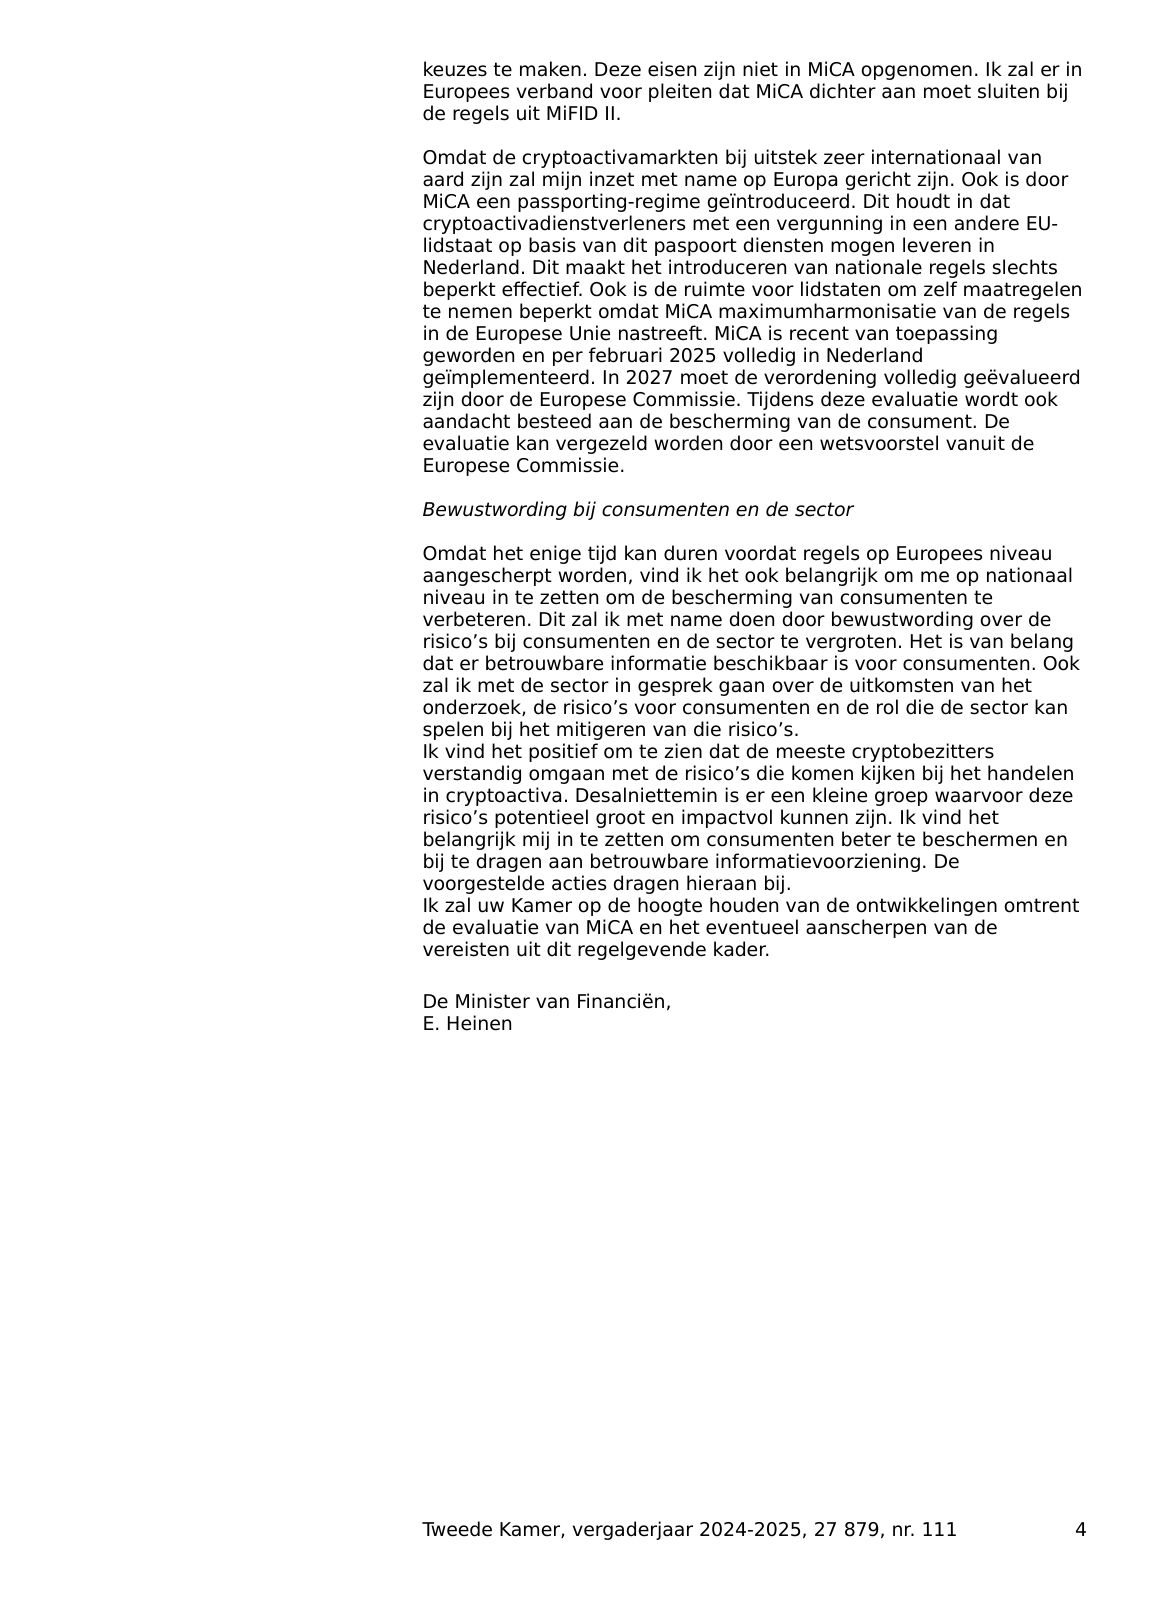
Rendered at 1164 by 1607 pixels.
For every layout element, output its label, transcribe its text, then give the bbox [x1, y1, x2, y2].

text Ik zal uw Kamer op de hoogte houden van de ontwikkelingen omtrent de evaluatie van MiCA en het eventueel aanscherpen van de vereisten uit dit regelgevende kader. [422, 895, 1087, 961]
text Omdat de cryptoactivamarkten bij uitstek zeer internationaal van aard zijn zal mijn inzet met name op Europa gericht zijn. Ook is door MiCA een passporting-regime geïntroduceerd. Dit houdt in dat cryptoactivadienstverleners met een vergunning in een andere EU-lidstaat op basis van dit paspoort diensten mogen leveren in Nederland. Dit maakt het introduceren van nationale regels slechts beperkt effectief. Ook is de ruimte voor lidstaten om zelf maatregelen te nemen beperkt omdat MiCA maximumharmonisatie van de regels in de Europese Unie nastreeft. MiCA is recent van toepassing geworden en per februari 2025 volledig in Nederland geïmplementeerd. In 2027 moet de verordening volledig geëvalueerd zijn door de Europese Commissie. Tijdens deze evaluatie wordt ook aandacht besteed aan de bescherming van de consument. De evaluatie kan vergezeld worden door een wetsvoorstel vanuit de Europese Commissie. [422, 147, 1087, 477]
text Ik vind het positief om te zien dat de meeste cryptobezitters verstandig omgaan met de risico’s die komen kijken bij het handelen in cryptoactiva. Desalniettemin is er een kleine groep waarvoor deze risico’s potentieel groot en impactvol kunnen zijn. Ik vind het belangrijk mij in te zetten om consumenten beter te beschermen en bij te dragen aan betrouwbare informatievoorziening. De voorgestelde acties dragen hieraan bij. [422, 741, 1087, 895]
subtitle Bewustwording bij consumenten en de sector [422, 499, 1087, 521]
text keuzes te maken. Deze eisen zijn niet in MiCA opgenomen. Ik zal er in Europees verband voor pleiten dat MiCA dichter aan moet sluiten bij de regels uit MiFID II. [422, 59, 1087, 125]
text De Minister van Financiën, E. Heinen [422, 991, 1087, 1035]
text Omdat het enige tijd kan duren voordat regels op Europees niveau aangescherpt worden, vind ik het ook belangrijk om me op nationaal niveau in te zetten om de bescherming van consumenten te verbeteren. Dit zal ik met name doen door bewustwording over de risico’s bij consumenten en de sector te vergroten. Het is van belang dat er betrouwbare informatie beschikbaar is voor consumenten. Ook zal ik met de sector in gesprek gaan over de uitkomsten van het onderzoek, de risico’s voor consumenten en de rol die de sector kan spelen bij het mitigeren van die risico’s. [422, 543, 1087, 741]
